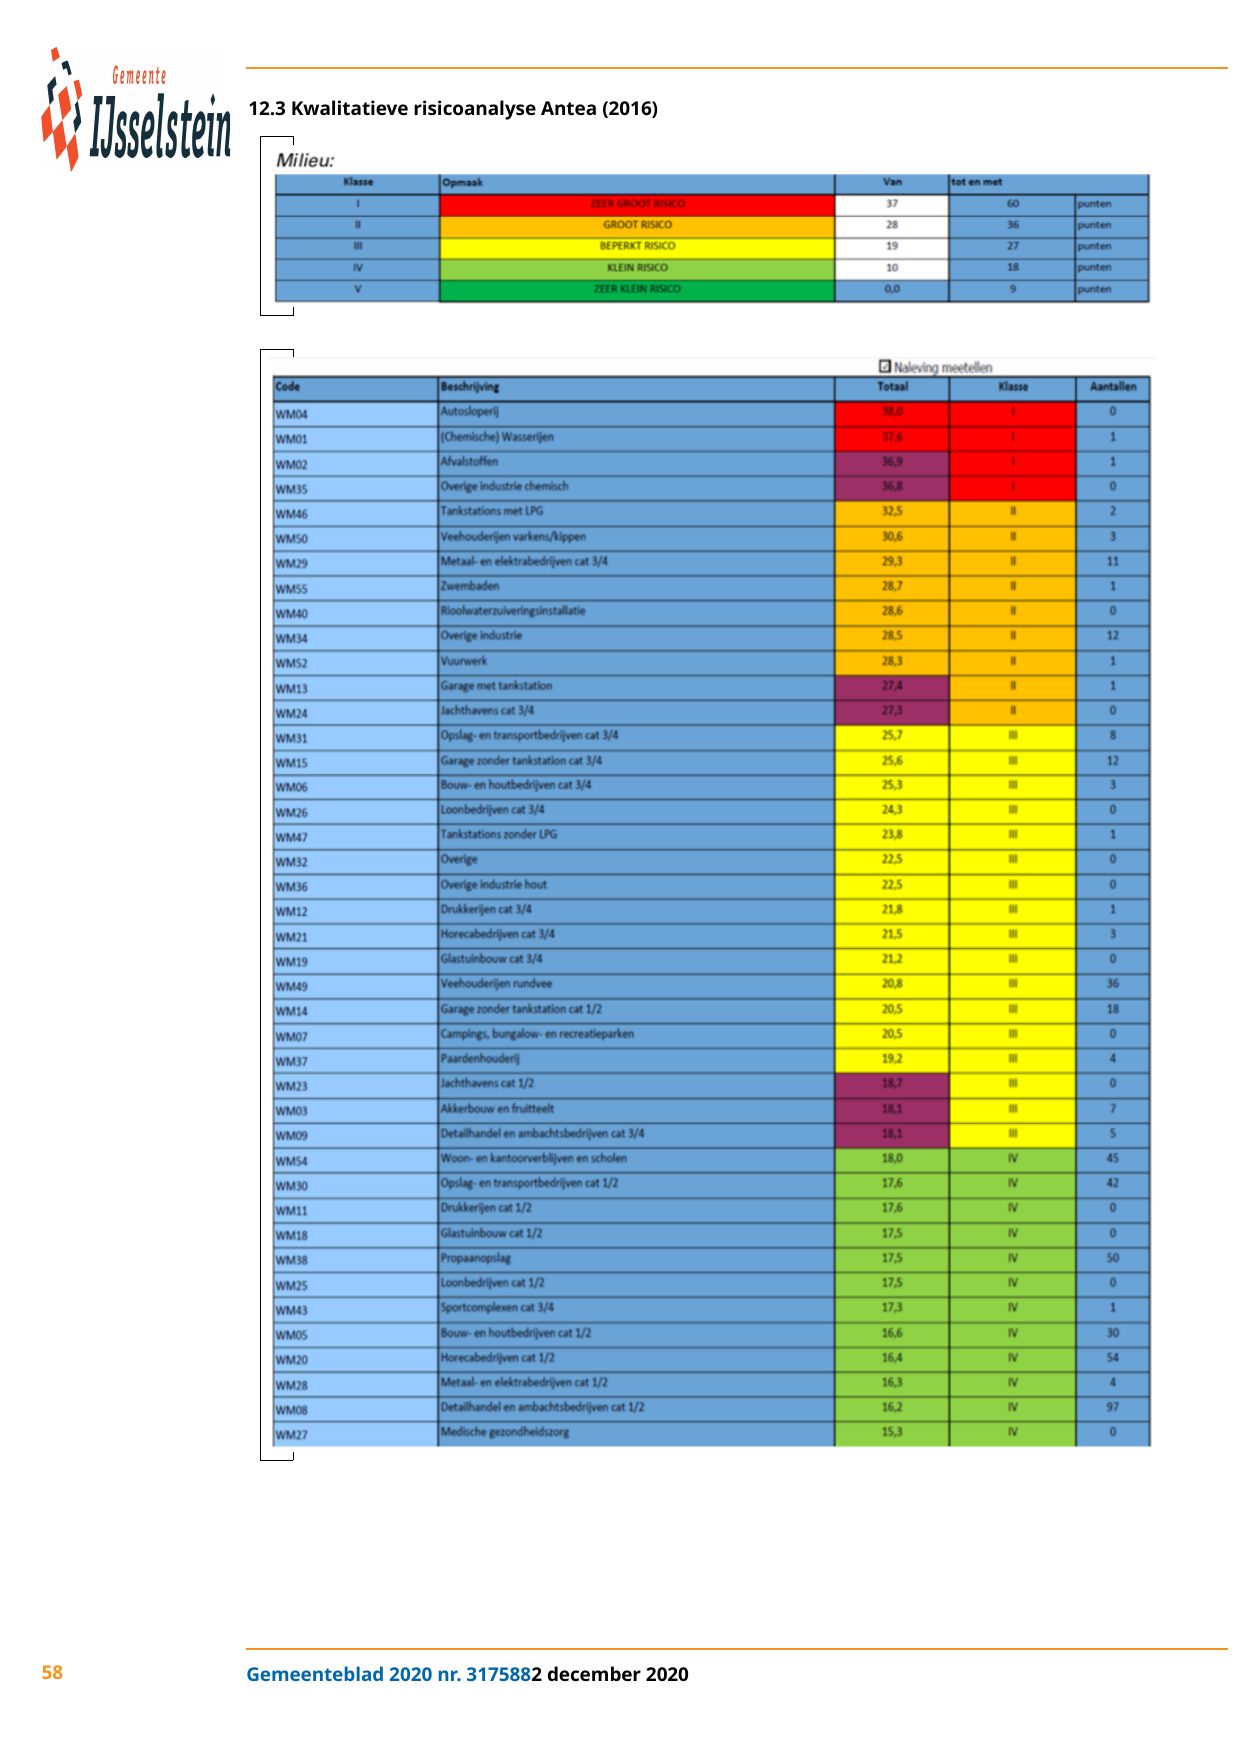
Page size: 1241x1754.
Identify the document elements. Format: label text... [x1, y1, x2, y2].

picture [268, 357, 1155, 1452]
text 12.3 Kwalitatieve risicoanalyse Antea (2016) [248, 95, 1152, 121]
picture [268, 145, 1155, 307]
picture [41, 47, 231, 172]
